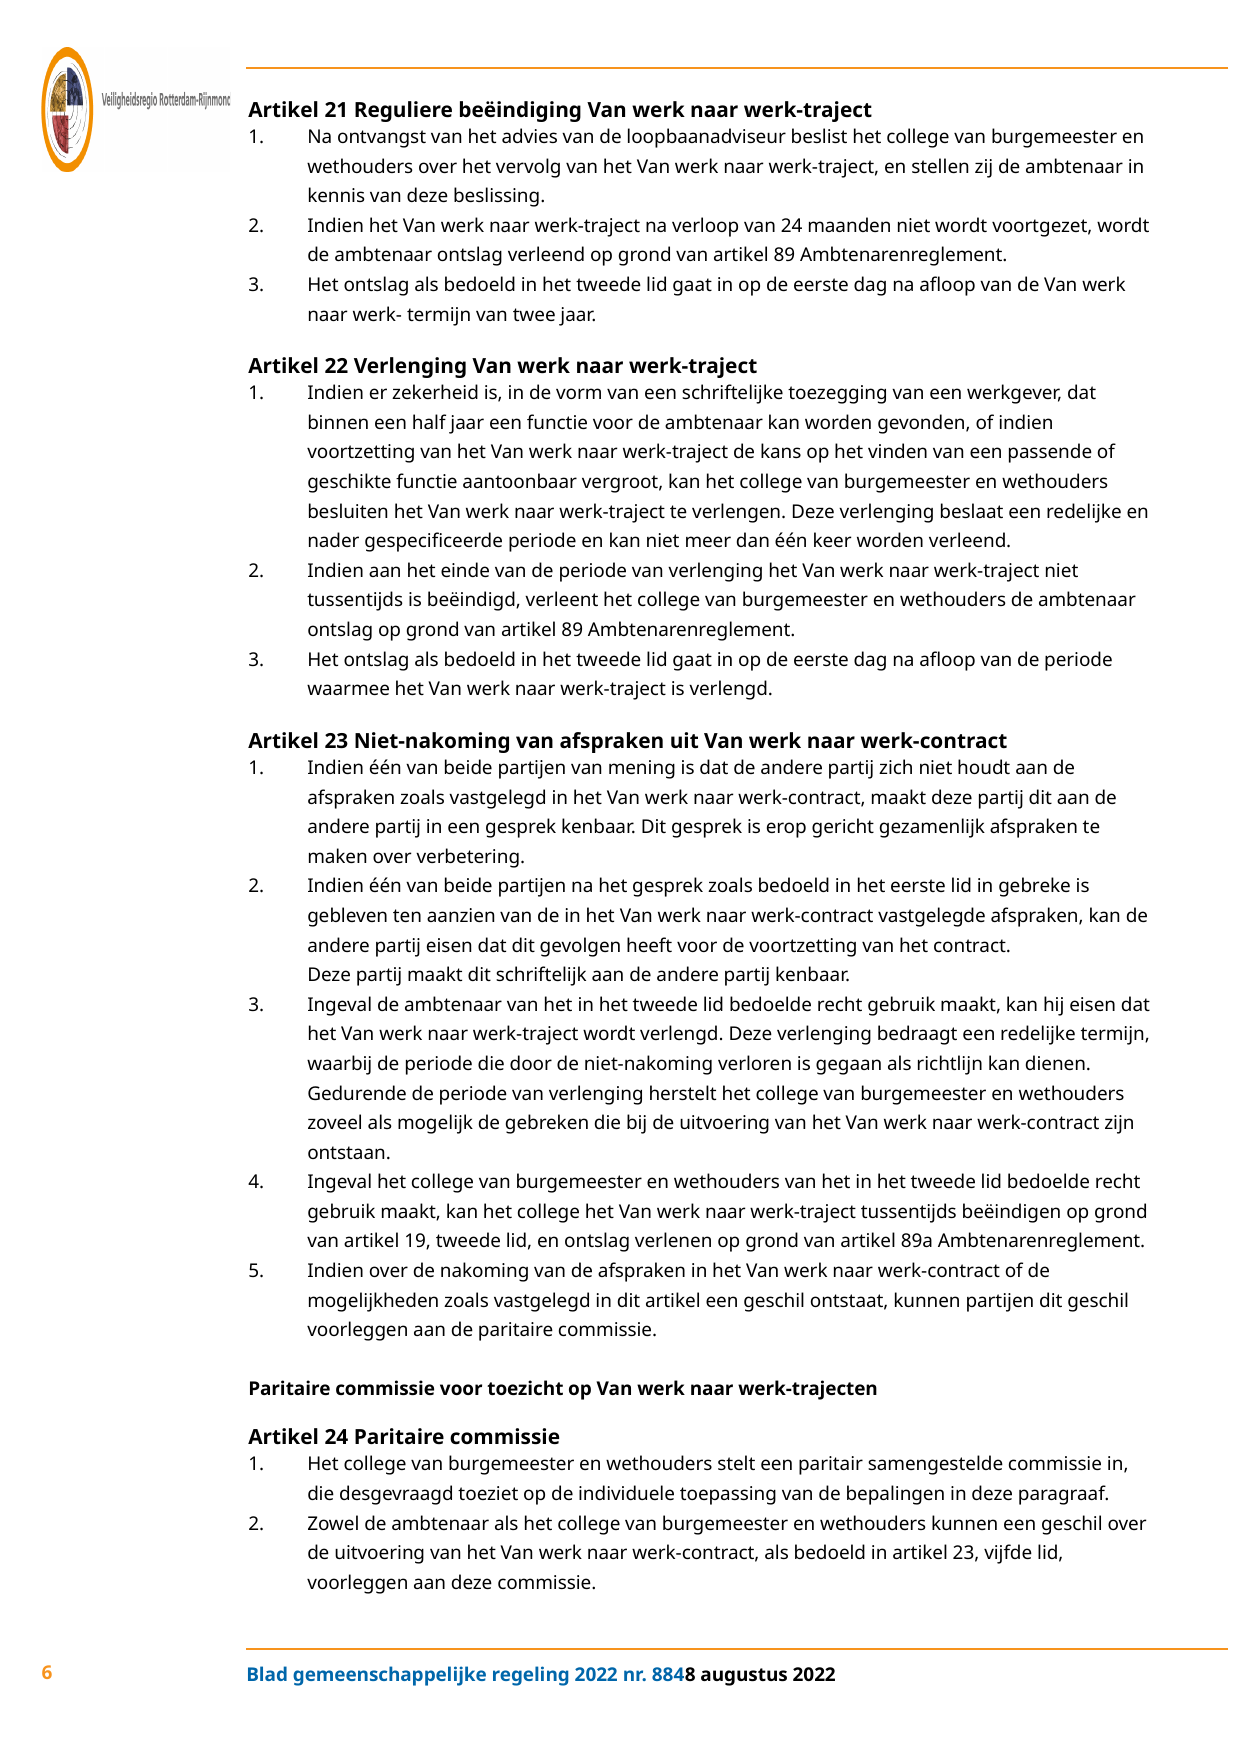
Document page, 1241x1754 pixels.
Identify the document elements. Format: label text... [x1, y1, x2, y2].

list Deze partij maakt dit schriftelijk aan de andere partij kenbaar. [248, 961, 1152, 987]
picture [41, 47, 231, 172]
list Indien één van beide partijen na het gesprek zoals bedoeld in het eerste lid in gebreke is gebleven ten aanzien van de in het Van werk naar werk-contract vastgelegde afspraken, kan de andere partij eisen dat dit gevolgen heeft voor de voortzetting van het contract. [248, 873, 1152, 957]
list Indien aan het einde van de periode van verlenging het Van werk naar werk-traject niet tussentijds is beëindigd, verleent het college van burgemeester en wethouders de ambtenaar ontslag op grond van artikel 89 Ambtenarenreglement. [248, 557, 1152, 642]
list Indien het Van werk naar werk-traject na verloop van 24 maanden niet wordt voortgezet, wordt de ambtenaar ontslag verleend op grond van artikel 89 Ambtenarenreglement. [248, 212, 1152, 267]
list Indien er zekerheid is, in de vorm van een schriftelijke toezegging van een werkgever, dat binnen een half jaar een functie voor de ambtenaar kan worden gevonden, of indien voortzetting van het Van werk naar werk-traject de kans op het vinden van een passende of geschikte functie aantoonbaar vergroot, kan het college van burgemeester en wethouders besluiten het Van werk naar werk-traject te verlengen. Deze verlenging beslaat een redelijke en nader gespecificeerde periode en kan niet meer dan één keer worden verleend. [248, 379, 1152, 553]
list Het ontslag als bedoeld in het tweede lid gaat in op de eerste dag na afloop van de periode waarmee het Van werk naar werk-traject is verlengd. [248, 646, 1152, 701]
text Artikel 23 Niet-nakoming van afspraken uit Van werk naar werk-contract [248, 726, 1152, 754]
list Ingeval de ambtenaar van het in het tweede lid bedoelde recht gebruik maakt, kan hij eisen dat het Van werk naar werk-traject wordt verlengd. Deze verlenging bedraagt een redelijke termijn, waarbij de periode die door de niet-nakoming verloren is gegaan als richtlijn kan dienen. Gedurende de periode van verlenging herstelt het college van burgemeester en wethouders zoveel als mogelijk de gebreken die bij de uitvoering van het Van werk naar werk-contract zijn ontstaan. [248, 991, 1152, 1164]
list Na ontvangst van het advies van de loopbaanadviseur beslist het college van burgemeester en wethouders over het vervolg van het Van werk naar werk-traject, en stellen zij de ambtenaar in kennis van deze beslissing. [248, 123, 1152, 208]
list Indien één van beide partijen van mening is dat de andere partij zich niet houdt aan de afspraken zoals vastgelegd in het Van werk naar werk-contract, maakt deze partij dit aan de andere partij in een gesprek kenbaar. Dit gesprek is erop gericht gezamenlijk afspraken te maken over verbetering. [248, 754, 1152, 869]
list Ingeval het college van burgemeester en wethouders van het in het tweede lid bedoelde recht gebruik maakt, kan het college het Van werk naar werk-traject tussentijds beëindigen op grond van artikel 19, tweede lid, en ontslag verlenen op grond van artikel 89a Ambtenarenreglement. [248, 1168, 1152, 1253]
text Artikel 22 Verlenging Van werk naar werk-traject [248, 351, 1152, 379]
text Artikel 24 Paritaire commissie [248, 1422, 1152, 1451]
text Artikel 21 Reguliere beëindiging Van werk naar werk-traject [248, 95, 1152, 123]
list Het college van burgemeester en wethouders stelt een paritair samengestelde commissie in, die desgevraagd toeziet op de individuele toepassing van de bepalingen in deze paragraaf. [248, 1451, 1152, 1506]
text Paritaire commissie voor toezicht op Van werk naar werk-trajecten [248, 1376, 1152, 1401]
list Indien over de nakoming van de afspraken in het Van werk naar werk-contract of de mogelijkheden zoals vastgelegd in dit artikel een geschil ontstaat, kunnen partijen dit geschil voorleggen aan de paritaire commissie. [248, 1257, 1152, 1342]
list Zowel de ambtenaar als het college van burgemeester en wethouders kunnen een geschil over de uitvoering van het Van werk naar werk-contract, als bedoeld in artikel 23, vijfde lid, voorleggen aan deze commissie. [248, 1510, 1152, 1594]
list Het ontslag als bedoeld in het tweede lid gaat in op de eerste dag na afloop van de Van werk naar werk- termijn van twee jaar. [248, 271, 1152, 326]
